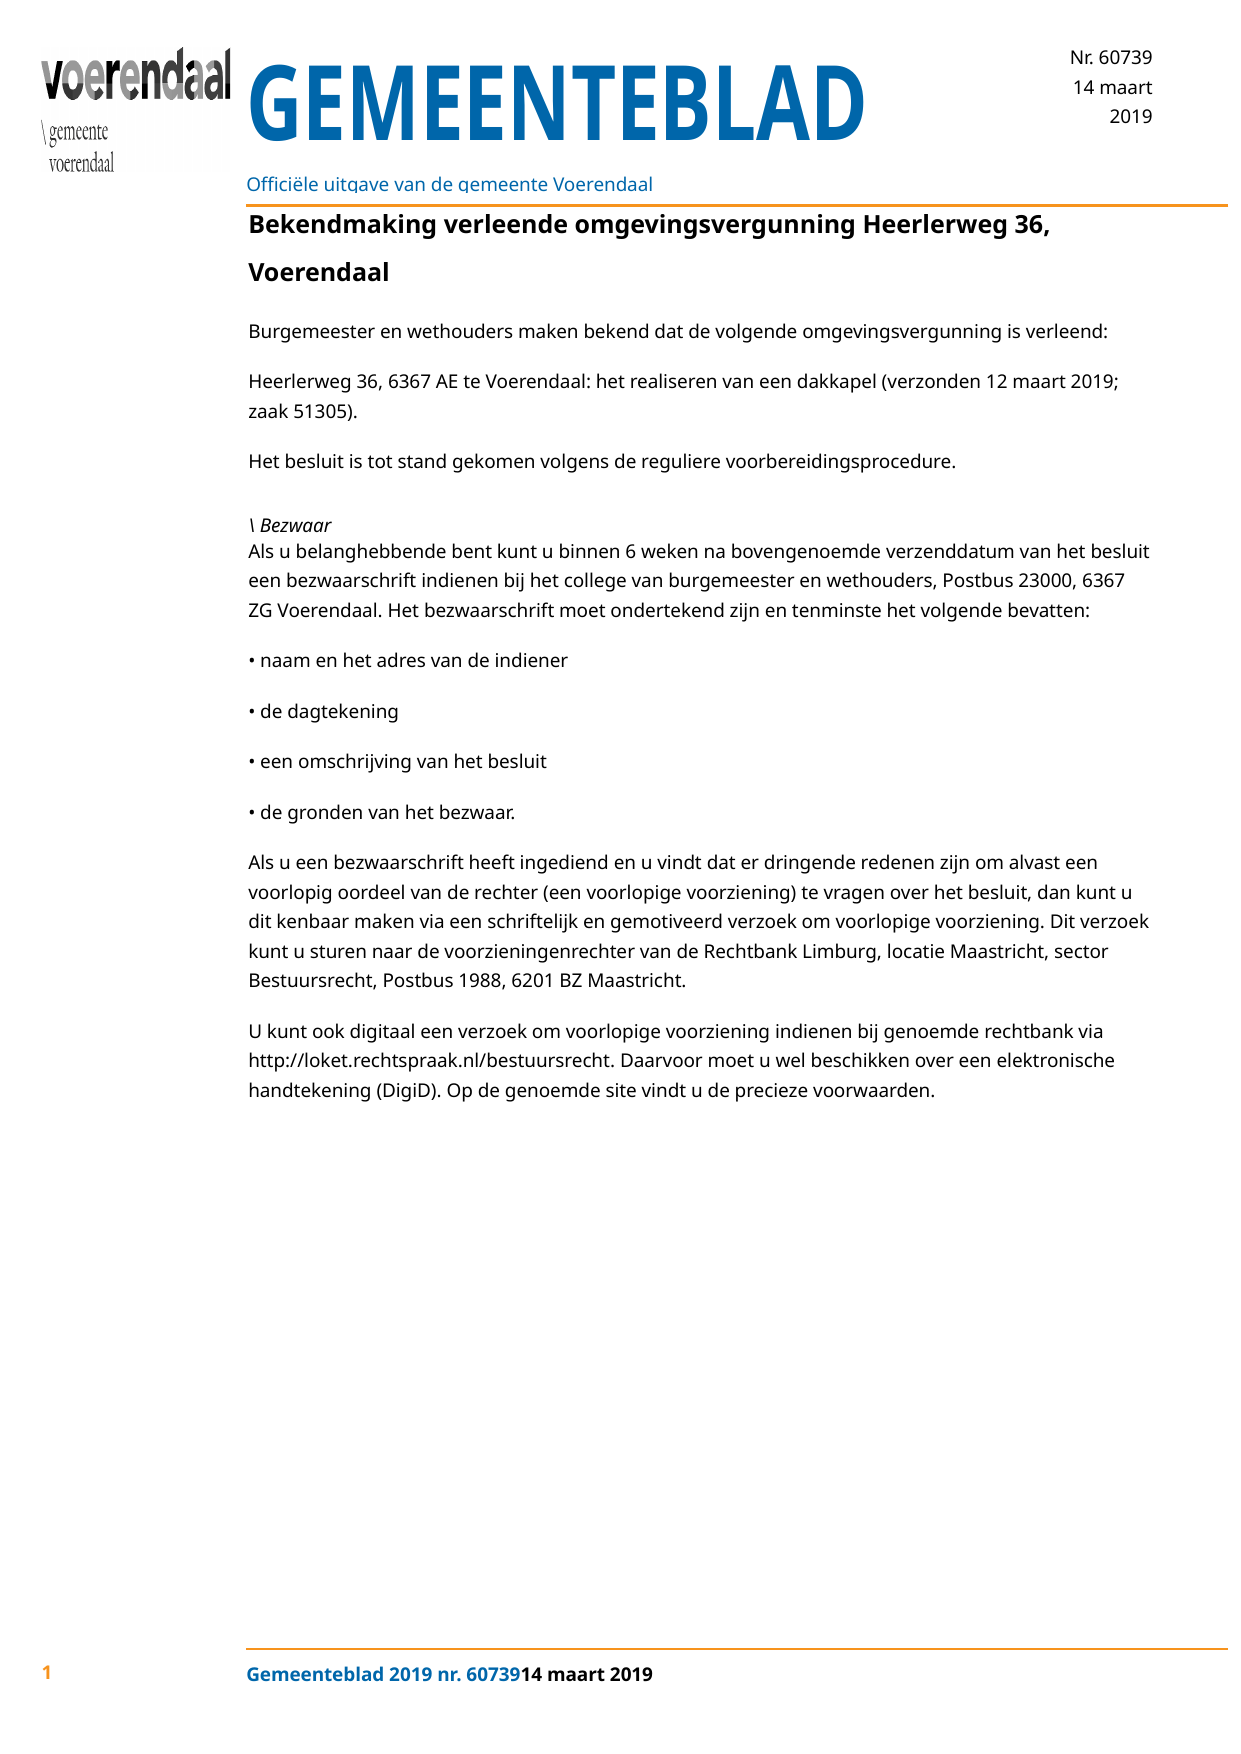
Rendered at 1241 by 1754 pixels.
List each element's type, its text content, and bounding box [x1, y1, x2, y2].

text • een omschrijving van het besluit [248, 748, 1152, 774]
text \ Bezwaar [248, 512, 1152, 538]
text Burgemeester en wethouders maken bekend dat de volgende omgevingsvergunning is verleend: [248, 318, 1152, 344]
text Bekendmaking verleende omgevingsvergunning Heerlerweg 36, Voerendaal [248, 207, 1152, 288]
text Heerlerweg 36, 6367 AE te Voerendaal: het realiseren van een dakkapel (verzonden 12 maart 2019; zaak 51305). [248, 368, 1152, 424]
text • de gronden van het bezwaar. [248, 799, 1152, 824]
text Als u belanghebbende bent kunt u binnen 6 weken na bovengenoemde verzenddatum van het besluit een bezwaarschrift indienen bij het college van burgemeester en wethouders, Postbus 23000, 6367 ZG Voerendaal. Het bezwaarschrift moet ondertekend zijn en tenminste het volgende bevatten: [248, 538, 1152, 623]
text • de dagtekening [248, 698, 1152, 724]
text Als u een bezwaarschrift heeft ingediend en u vindt dat er dringende redenen zijn om alvast een voorlopig oordeel van de rechter (een voorlopige voorziening) te vragen over het besluit, dan kunt u dit kenbaar maken via een schriftelijk en gemotiveerd verzoek om voorlopige voorziening. Dit verzoek kunt u sturen naar de voorzieningenrechter van de Rechtbank Limburg, locatie Maastricht, sector Bestuursrecht, Postbus 1988, 6201 BZ Maastricht. [248, 849, 1152, 993]
text Het besluit is tot stand gekomen volgens de reguliere voorbereidingsprocedure. [248, 448, 1152, 474]
text • naam en het adres van de indiener [248, 648, 1152, 673]
text U kunt ook digitaal een verzoek om voorlopige voorziening indienen bij genoemde rechtbank via http://loket.rechtspraak.nl/bestuursrecht. Daarvoor moet u wel beschikken over een elektronische handtekening (DigiD). Op de genoemde site vindt u de precieze voorwaarden. [248, 1018, 1152, 1103]
picture [41, 47, 231, 172]
